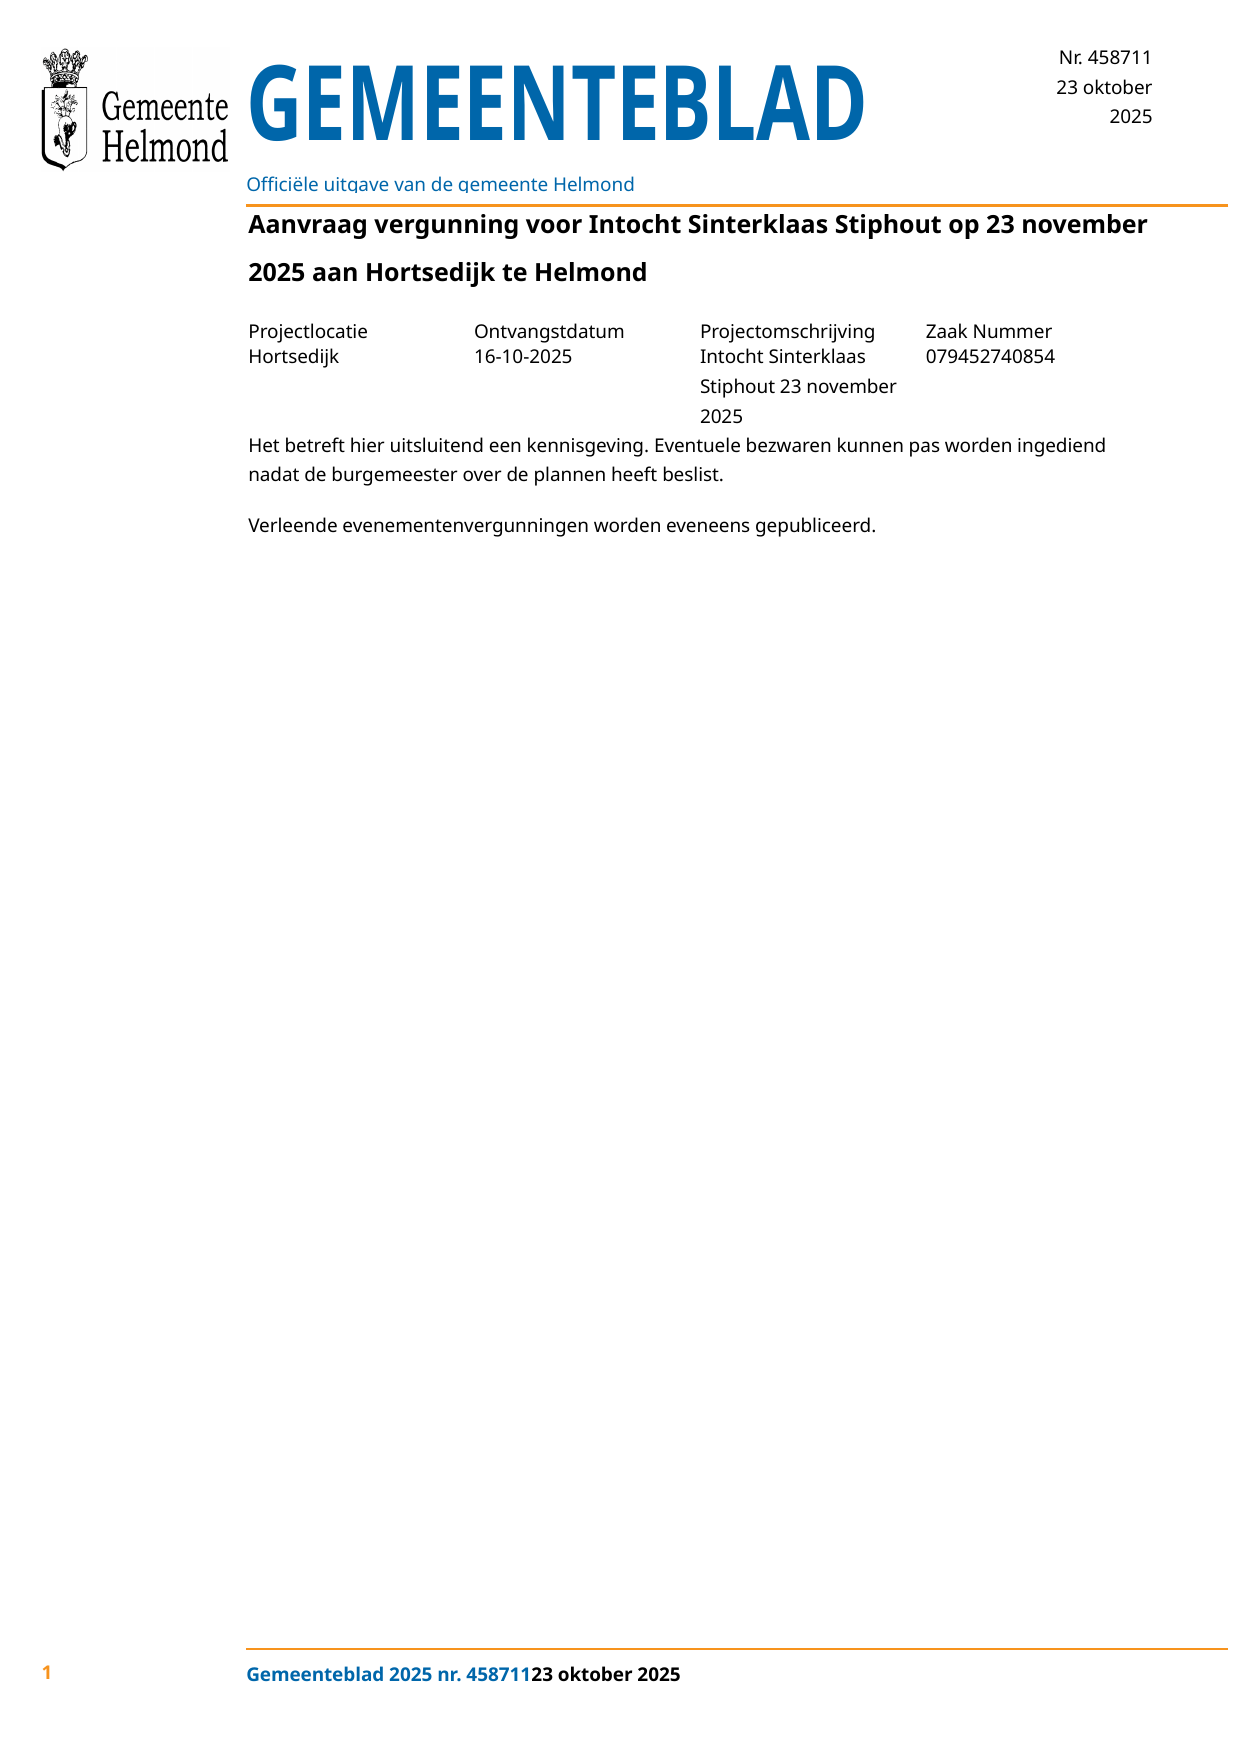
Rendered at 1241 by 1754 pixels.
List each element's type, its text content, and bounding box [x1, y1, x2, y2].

picture [41, 47, 231, 172]
table_cell 079452740854 [926, 344, 1152, 429]
table_header Ontvangstdatum [474, 318, 700, 344]
table_cell 16-10-2025 [474, 344, 700, 429]
text Aanvraag vergunning voor Intocht Sinterklaas Stiphout op 23 november 2025 aan Hortsedijk te Helmond [248, 207, 1152, 288]
table_header Projectomschrijving [700, 318, 926, 344]
table_cell Intocht Sinterklaas Stiphout 23 november 2025 [700, 344, 926, 429]
table_header Zaak Nummer [926, 318, 1152, 344]
text Het betreft hier uitsluitend een kennisgeving. Eventuele bezwaren kunnen pas worden ingediend nadat de burgemeester over de plannen heeft beslist. [248, 432, 1152, 487]
table_cell Hortsedijk [248, 344, 474, 429]
text Verleende evenementenvergunningen worden eveneens gepubliceerd. [248, 512, 1152, 538]
table_header Projectlocatie [248, 318, 474, 344]
